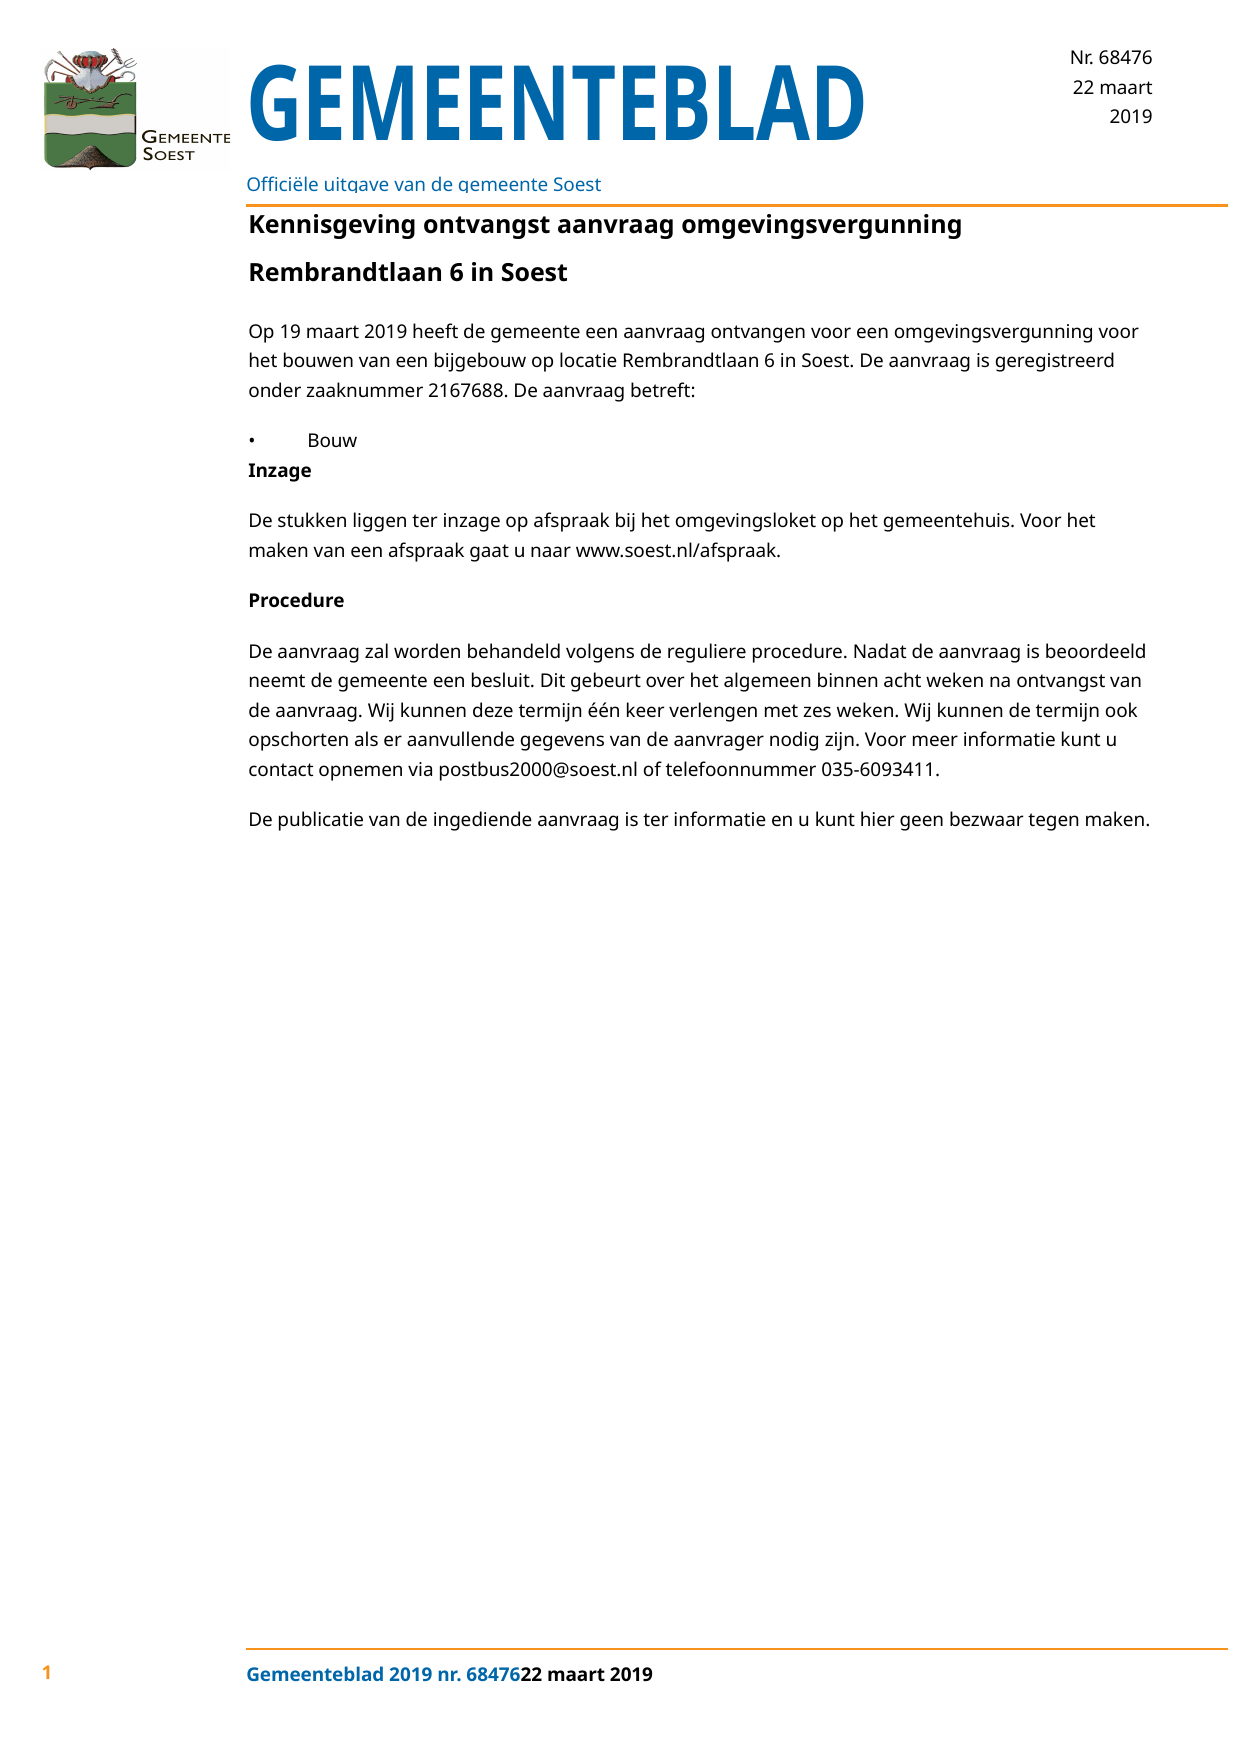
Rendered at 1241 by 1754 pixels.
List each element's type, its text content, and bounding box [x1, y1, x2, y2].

text Kennisgeving ontvangst aanvraag omgevingsvergunning Rembrandtlaan 6 in Soest [248, 207, 1152, 288]
text De aanvraag zal worden behandeld volgens de reguliere procedure. Nadat de aanvraag is beoordeeld neemt de gemeente een besluit. Dit gebeurt over het algemeen binnen acht weken na ontvangst van de aanvraag. Wij kunnen deze termijn één keer verlengen met zes weken. Wij kunnen de termijn ook opschorten als er aanvullende gegevens van de aanvrager nodig zijn. Voor meer informatie kunt u contact opnemen via postbus2000@soest.nl of telefoonnummer 035-6093411. [248, 638, 1152, 782]
picture [41, 47, 231, 172]
text Procedure [248, 587, 1152, 613]
text De stukken liggen ter inzage op afspraak bij het omgevingsloket op het gemeentehuis. Voor het maken van een afspraak gaat u naar www.soest.nl/afspraak. [248, 507, 1152, 563]
text Op 19 maart 2019 heeft de gemeente een aanvraag ontvangen voor een omgevingsvergunning voor het bouwen van een bijgebouw op locatie Rembrandtlaan 6 in Soest. De aanvraag is geregistreerd onder zaaknummer 2167688. De aanvraag betreft: [248, 318, 1152, 403]
text Inzage [248, 457, 1152, 483]
list Bouw [248, 427, 1152, 453]
text De publicatie van de ingediende aanvraag is ter informatie en u kunt hier geen bezwaar tegen maken. [248, 807, 1152, 832]
